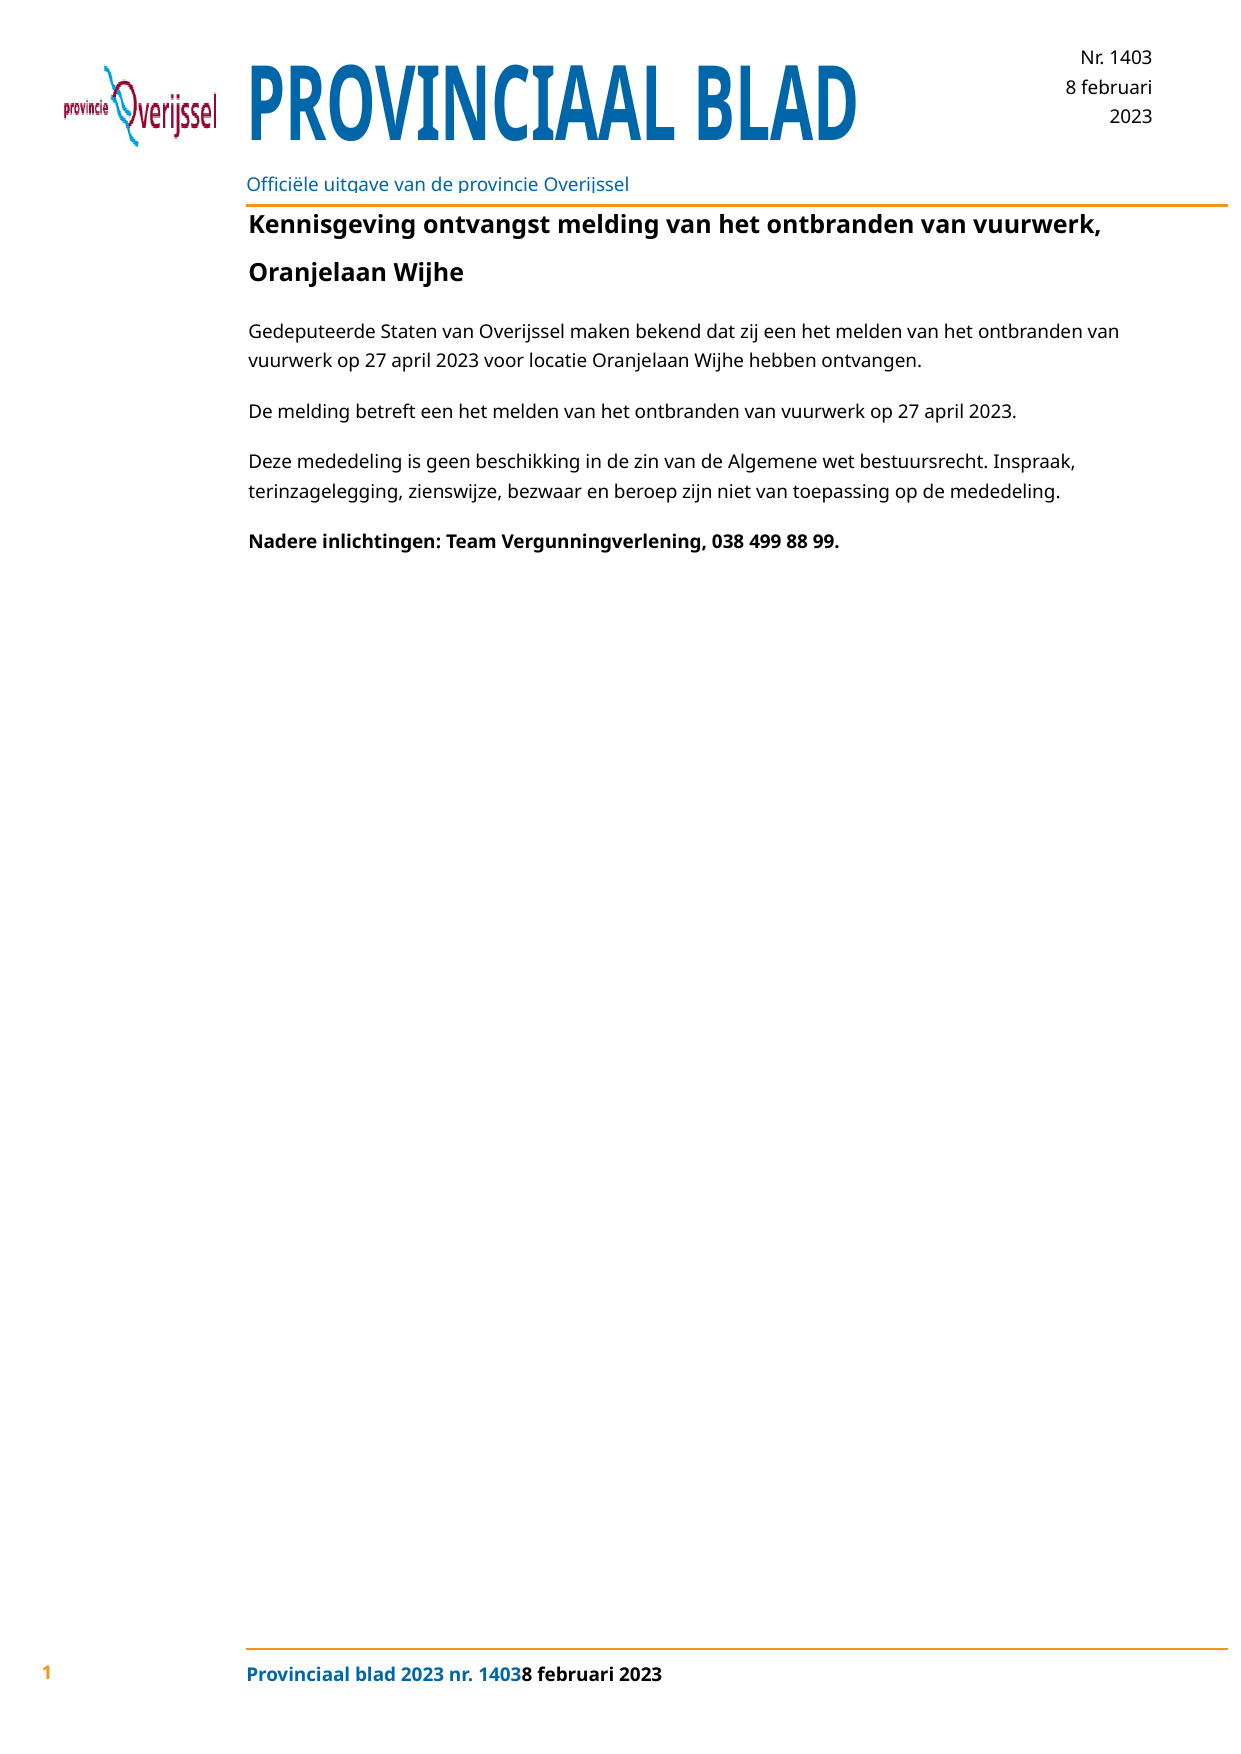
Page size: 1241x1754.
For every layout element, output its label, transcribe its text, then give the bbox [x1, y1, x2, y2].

picture [41, 47, 231, 172]
text Gedeputeerde Staten van Overijssel maken bekend dat zij een het melden van het ontbranden van vuurwerk op 27 april 2023 voor locatie Oranjelaan Wijhe hebben ontvangen. [248, 318, 1152, 373]
text De melding betreft een het melden van het ontbranden van vuurwerk op 27 april 2023. [248, 398, 1152, 424]
text Nadere inlichtingen: Team Vergunningverlening, 038 499 88 99. [248, 528, 1152, 554]
text Kennisgeving ontvangst melding van het ontbranden van vuurwerk, Oranjelaan Wijhe [248, 207, 1152, 288]
text Deze mededeling is geen beschikking in de zin van de Algemene wet bestuursrecht. Inspraak, terinzagelegging, zienswijze, bezwaar en beroep zijn niet van toepassing op de mededeling. [248, 448, 1152, 504]
